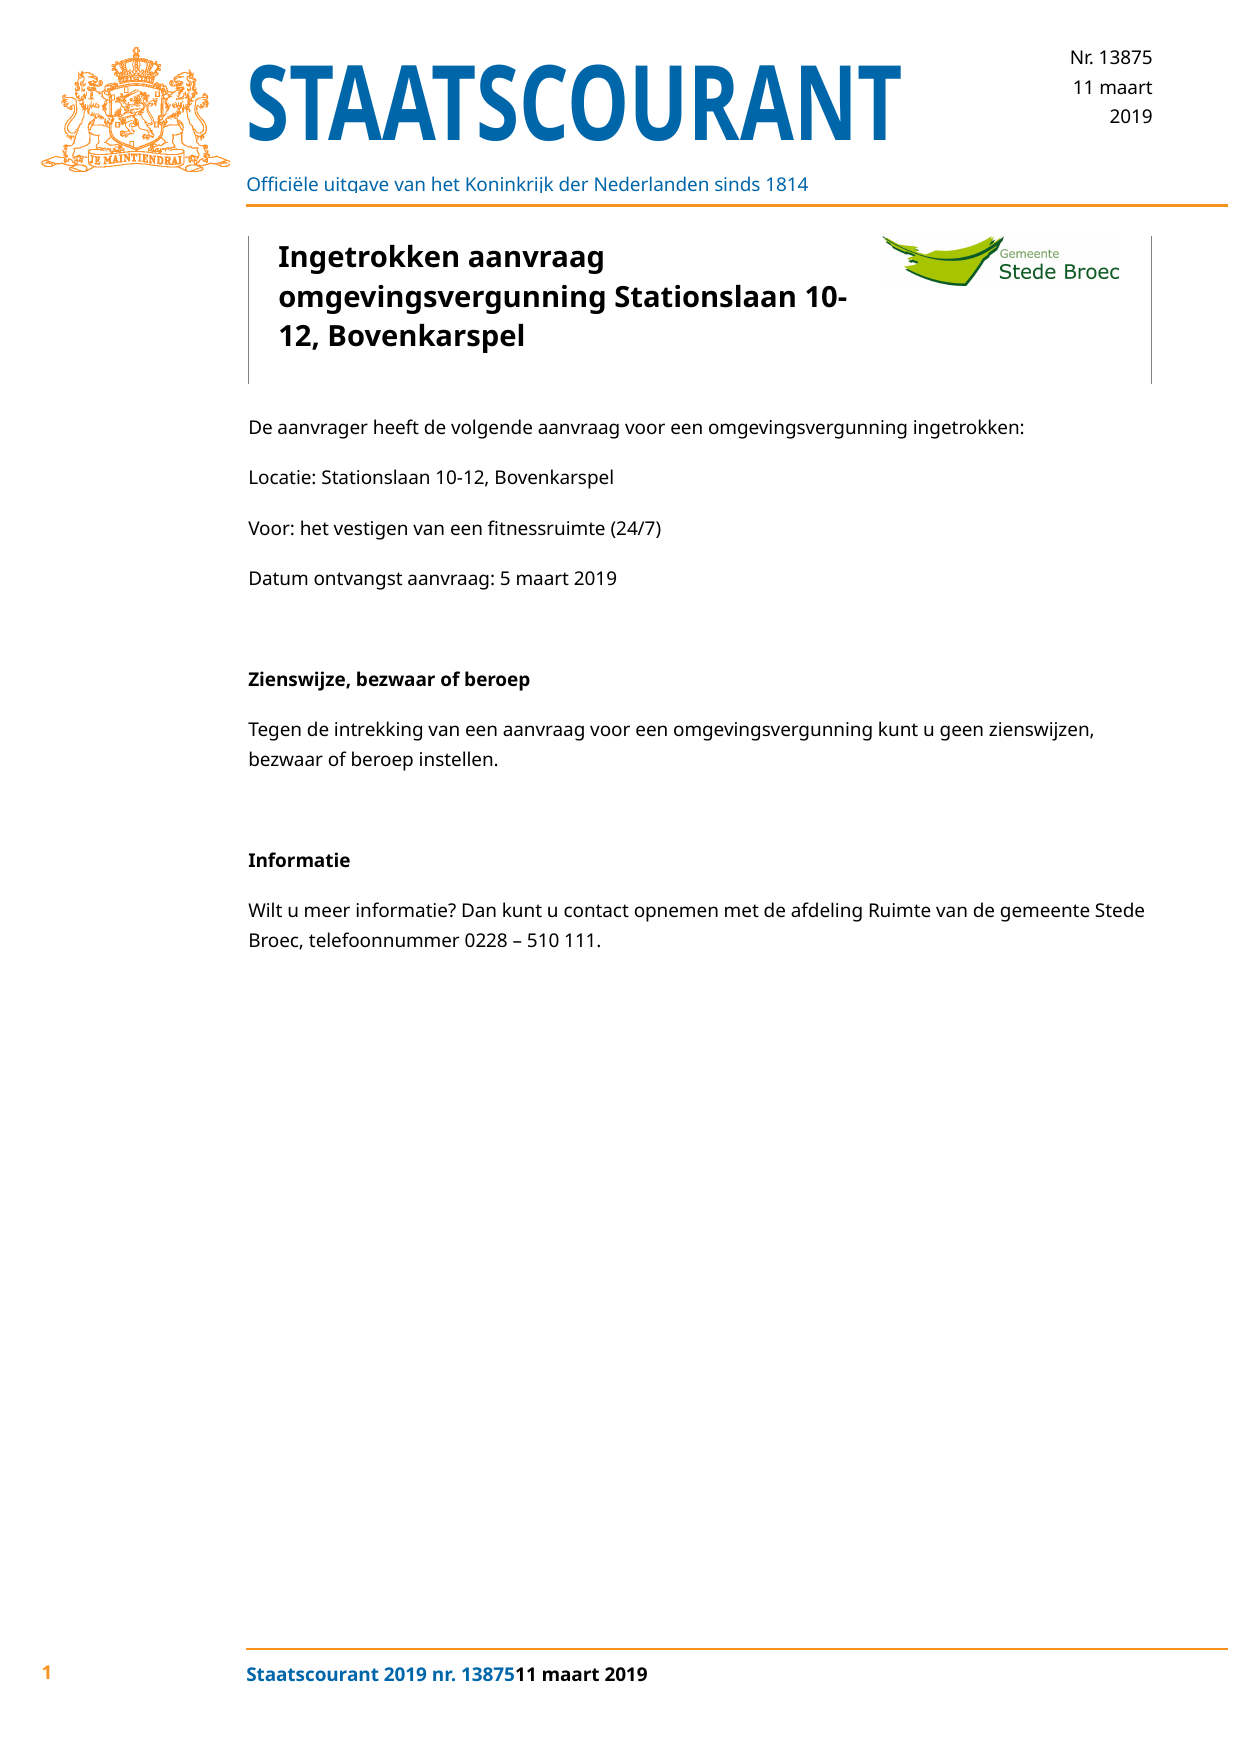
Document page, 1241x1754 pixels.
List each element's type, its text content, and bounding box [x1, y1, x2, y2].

text De aanvrager heeft de volgende aanvraag voor een omgevingsvergunning ingetrokken: [248, 414, 1152, 440]
text Voor: het vestigen van een fitnessruimte (24/7) [248, 515, 1152, 541]
text Wilt u meer informatie? Dan kunt u contact opnemen met de afdeling Ruimte van de gemeente Stede Broec, telefoonnummer 0228 – 510 111. [248, 897, 1152, 953]
picture [41, 47, 231, 172]
text Datum ontvangst aanvraag: 5 maart 2019 [248, 565, 1152, 591]
text Informatie [248, 847, 1152, 873]
table_header Ingetrokken aanvraag omgevingsvergunning Stationslaan 10-12, Bovenkarspel [249, 236, 850, 384]
table_header [850, 236, 1151, 384]
text Tegen de intrekking van een aanvraag voor een omgevingsvergunning kunt u geen zienswijzen, bezwaar of beroep instellen. [248, 716, 1152, 772]
text Locatie: Stationslaan 10-12, Bovenkarspel [248, 464, 1152, 490]
text Zienswijze, bezwaar of beroep [248, 666, 1152, 692]
picture [882, 236, 1119, 286]
